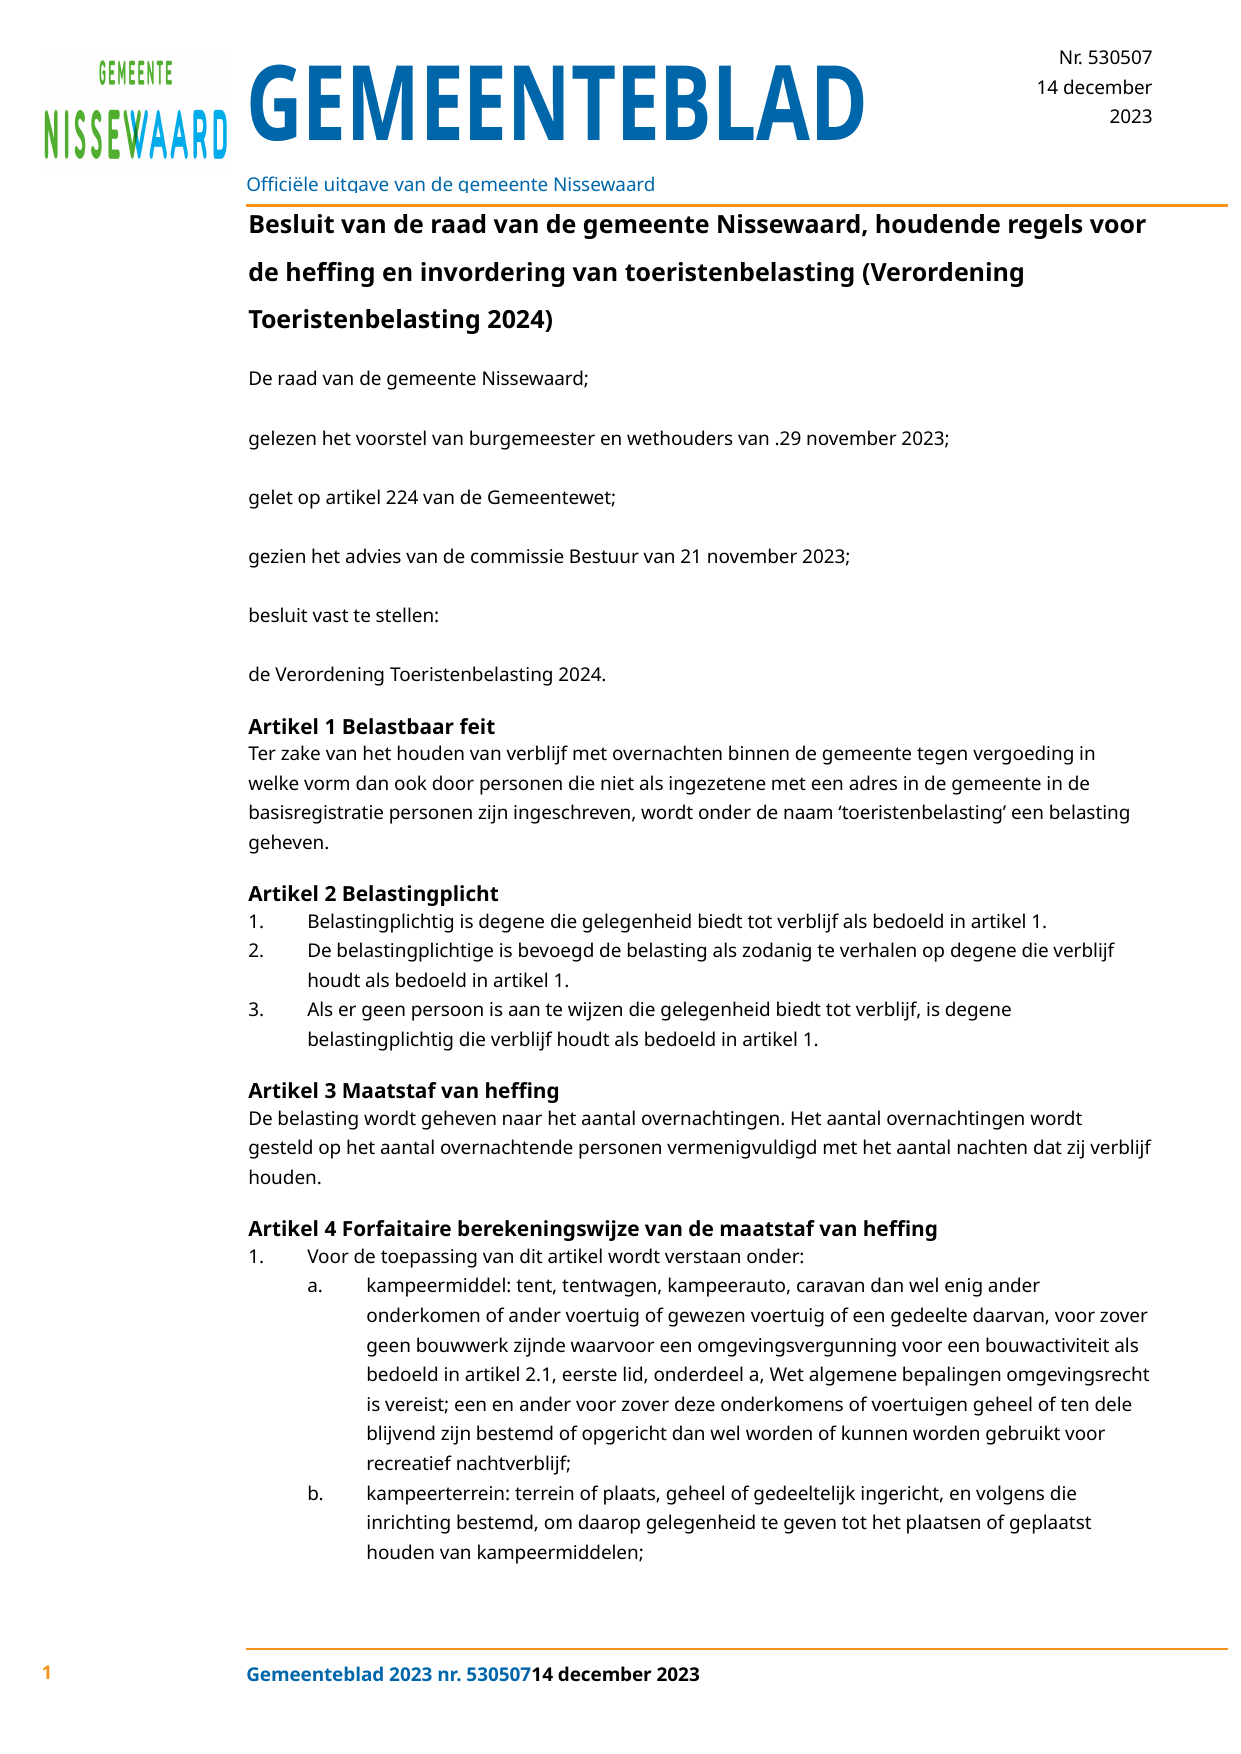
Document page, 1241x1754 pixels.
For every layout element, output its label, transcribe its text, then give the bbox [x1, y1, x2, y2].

text gelezen het voorstel van burgemeester en wethouders van .29 november 2023; [248, 425, 1152, 450]
text Artikel 1 Belastbaar feit [248, 712, 1152, 740]
text Artikel 4 Forfaitaire berekeningswijze van de maatstaf van heffing [248, 1214, 1152, 1243]
picture [41, 47, 231, 172]
list kampeerterrein: terrein of plaats, geheel of gedeeltelijk ingericht, en volgens die inrichting bestemd, om daarop gelegenheid te geven tot het plaatsen of geplaatst houden van kampeermiddelen; [307, 1480, 1152, 1564]
list Voor de toepassing van dit artikel wordt verstaan onder: [248, 1243, 1152, 1269]
text De raad van de gemeente Nissewaard; [248, 366, 1152, 391]
text Artikel 3 Maatstaf van heffing [248, 1077, 1152, 1105]
text gezien het advies van de commissie Bestuur van 21 november 2023; [248, 543, 1152, 569]
text gelet op artikel 224 van de Gemeentewet; [248, 484, 1152, 509]
list Belastingplichtig is degene die gelegenheid biedt tot verblijf als bedoeld in artikel 1. [248, 908, 1152, 933]
text Ter zake van het houden van verblijf met overnachten binnen de gemeente tegen vergoeding in welke vorm dan ook door personen die niet als ingezetene met een adres in de gemeente in de basisregistratie personen zijn ingeschreven, wordt onder de naam ‘toeristenbelasting’ een belasting geheven. [248, 740, 1152, 855]
text de Verordening Toeristenbelasting 2024. [248, 661, 1152, 687]
text besluit vast te stellen: [248, 602, 1152, 628]
list De belastingplichtige is bevoegd de belasting als zodanig te verhalen op degene die verblijf houdt als bedoeld in artikel 1. [248, 937, 1152, 993]
list kampeermiddel: tent, tentwagen, kampeerauto, caravan dan wel enig ander onderkomen of ander voertuig of gewezen voertuig of een gedeelte daarvan, voor zover geen bouwwerk zijnde waarvoor een omgevingsvergunning voor een bouwactiviteit als bedoeld in artikel 2.1, eerste lid, onderdeel a, Wet algemene bepalingen omgevingsrecht is vereist; een en ander voor zover deze onderkomens of voertuigen geheel of ten dele blijvend zijn bestemd of opgericht dan wel worden of kunnen worden gebruikt voor recreatief nachtverblijf; [307, 1273, 1152, 1476]
list Als er geen persoon is aan te wijzen die gelegenheid biedt tot verblijf, is degene belastingplichtig die verblijf houdt als bedoeld in artikel 1. [248, 997, 1152, 1052]
text Besluit van de raad van de gemeente Nissewaard, houdende regels voor de heffing en invordering van toeristenbelasting (Verordening Toeristenbelasting 2024) [248, 207, 1152, 336]
text Artikel 2 Belastingplicht [248, 879, 1152, 908]
text De belasting wordt geheven naar het aantal overnachtingen. Het aantal overnachtingen wordt gesteld op het aantal overnachtende personen vermenigvuldigd met het aantal nachten dat zij verblijf houden. [248, 1105, 1152, 1190]
